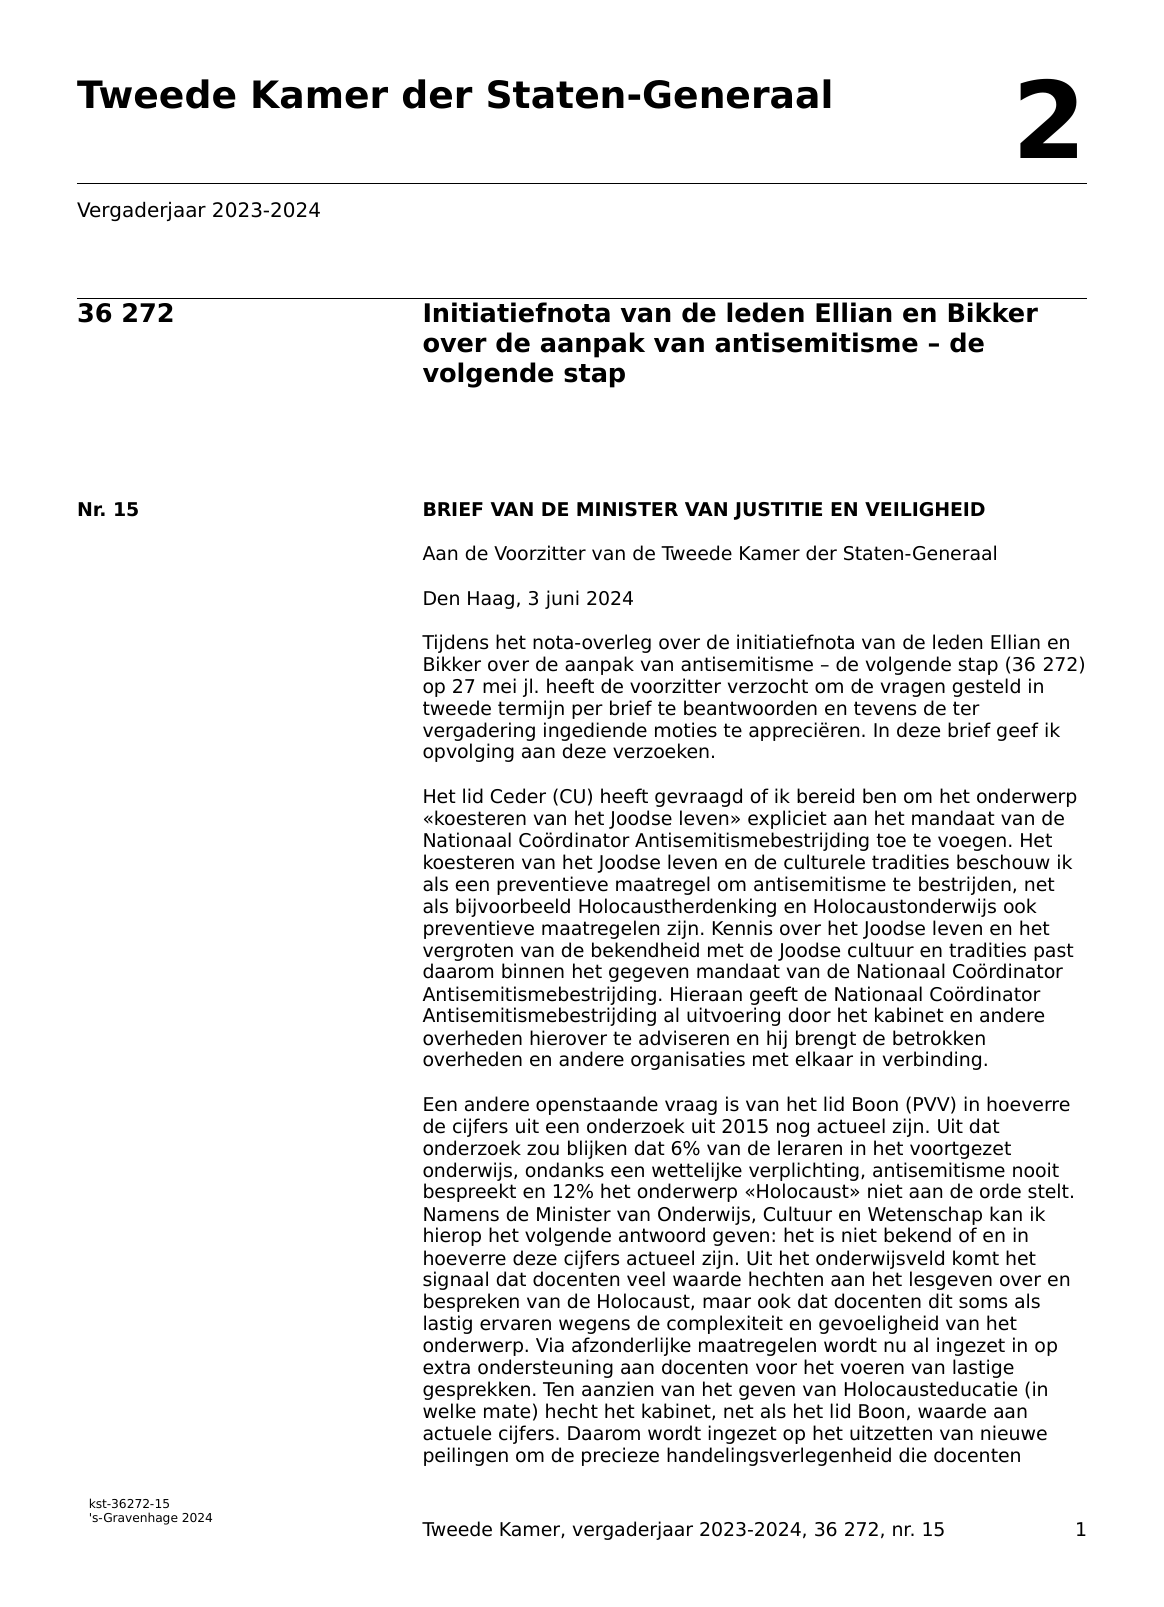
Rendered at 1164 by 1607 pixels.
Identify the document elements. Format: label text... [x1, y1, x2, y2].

table_header Tweede Kamer der Staten-Generaal [77, 59, 886, 183]
text Een andere openstaande vraag is van het lid Boon (PVV) in hoeverre de cijfers uit een onderzoek uit 2015 nog actueel zijn. Uit dat onderzoek zou blijken dat 6% van de leraren in het voortgezet onderwijs, ondanks een wettelijke verplichting, antisemitisme nooit bespreekt en 12% het onderwerp «Holocaust» niet aan de orde stelt. Namens de Minister van Onderwijs, Cultuur en Wetenschap kan ik hierop het volgende antwoord geven: het is niet bekend of en in hoeverre deze cijfers actueel zijn. Uit het onderwijsveld komt het signaal dat docenten veel waarde hechten aan het lesgeven over en bespreken van de Holocaust, maar ook dat docenten dit soms als lastig ervaren wegens de complexiteit en gevoeligheid van het onderwerp. Via afzonderlijke maatregelen wordt nu al ingezet in op extra ondersteuning aan docenten voor het voeren van lastige gesprekken. Ten aanzien van het geven van Holocausteducatie (in welke mate) hecht het kabinet, net als het lid Boon, waarde aan actuele cijfers. Daarom wordt ingezet op het uitzetten van nieuwe peilingen om de precieze handelingsverlegenheid die docenten [422, 1093, 1087, 1467]
text Tijdens het nota-overleg over de initiatiefnota van de leden Ellian en Bikker over de aanpak van antisemitisme – de volgende stap (36 272) op 27 mei jl. heeft de voorzitter verzocht om de vragen gesteld in tweede termijn per brief te beantwoorden en tevens de ter vergadering ingediende moties te appreciëren. In deze brief geef ik opvolging aan deze verzoeken. [422, 632, 1087, 763]
text 's-Gravenhage 2024 [88, 1511, 323, 1525]
text Aan de Voorzitter van de Tweede Kamer der Staten-Generaal [422, 543, 1087, 565]
text Het lid Ceder (CU) heeft gevraagd of ik bereid ben om het onderwerp «koesteren van het Joodse leven» expliciet aan het mandaat van de Nationaal Coördinator Antisemitismebestrijding toe te voegen. Het koesteren van het Joodse leven en de culturele tradities beschouw ik als een preventieve maatregel om antisemitisme te bestrijden, net als bijvoorbeeld Holocaustherdenking en Holocaustonderwijs ook preventieve maatregelen zijn. Kennis over het Joodse leven en het vergroten van de bekendheid met de Joodse cultuur en tradities past daarom binnen het gegeven mandaat van de Nationaal Coördinator Antisemitismebestrijding. Hieraan geeft de Nationaal Coördinator Antisemitismebestrijding al uitvoering door het kabinet en andere overheden hierover te adviseren en hij brengt de betrokken overheden en andere organisaties met elkaar in verbinding. [422, 786, 1087, 1071]
text Den Haag, 3 juni 2024 [422, 587, 1087, 609]
subtitle 36 272 Initiatiefnota van de leden Ellian en Bikker over de aanpak van antisemitisme – de volgende stap [77, 299, 1087, 388]
subtitle Nr. 15 BRIEF VAN DE MINISTER VAN JUSTITIE EN VEILIGHEID [77, 499, 1087, 521]
text kst-36272-15 [88, 1497, 323, 1511]
table_header 2 [886, 59, 1087, 183]
table_cell Vergaderjaar 2023-2024 [77, 184, 1087, 298]
